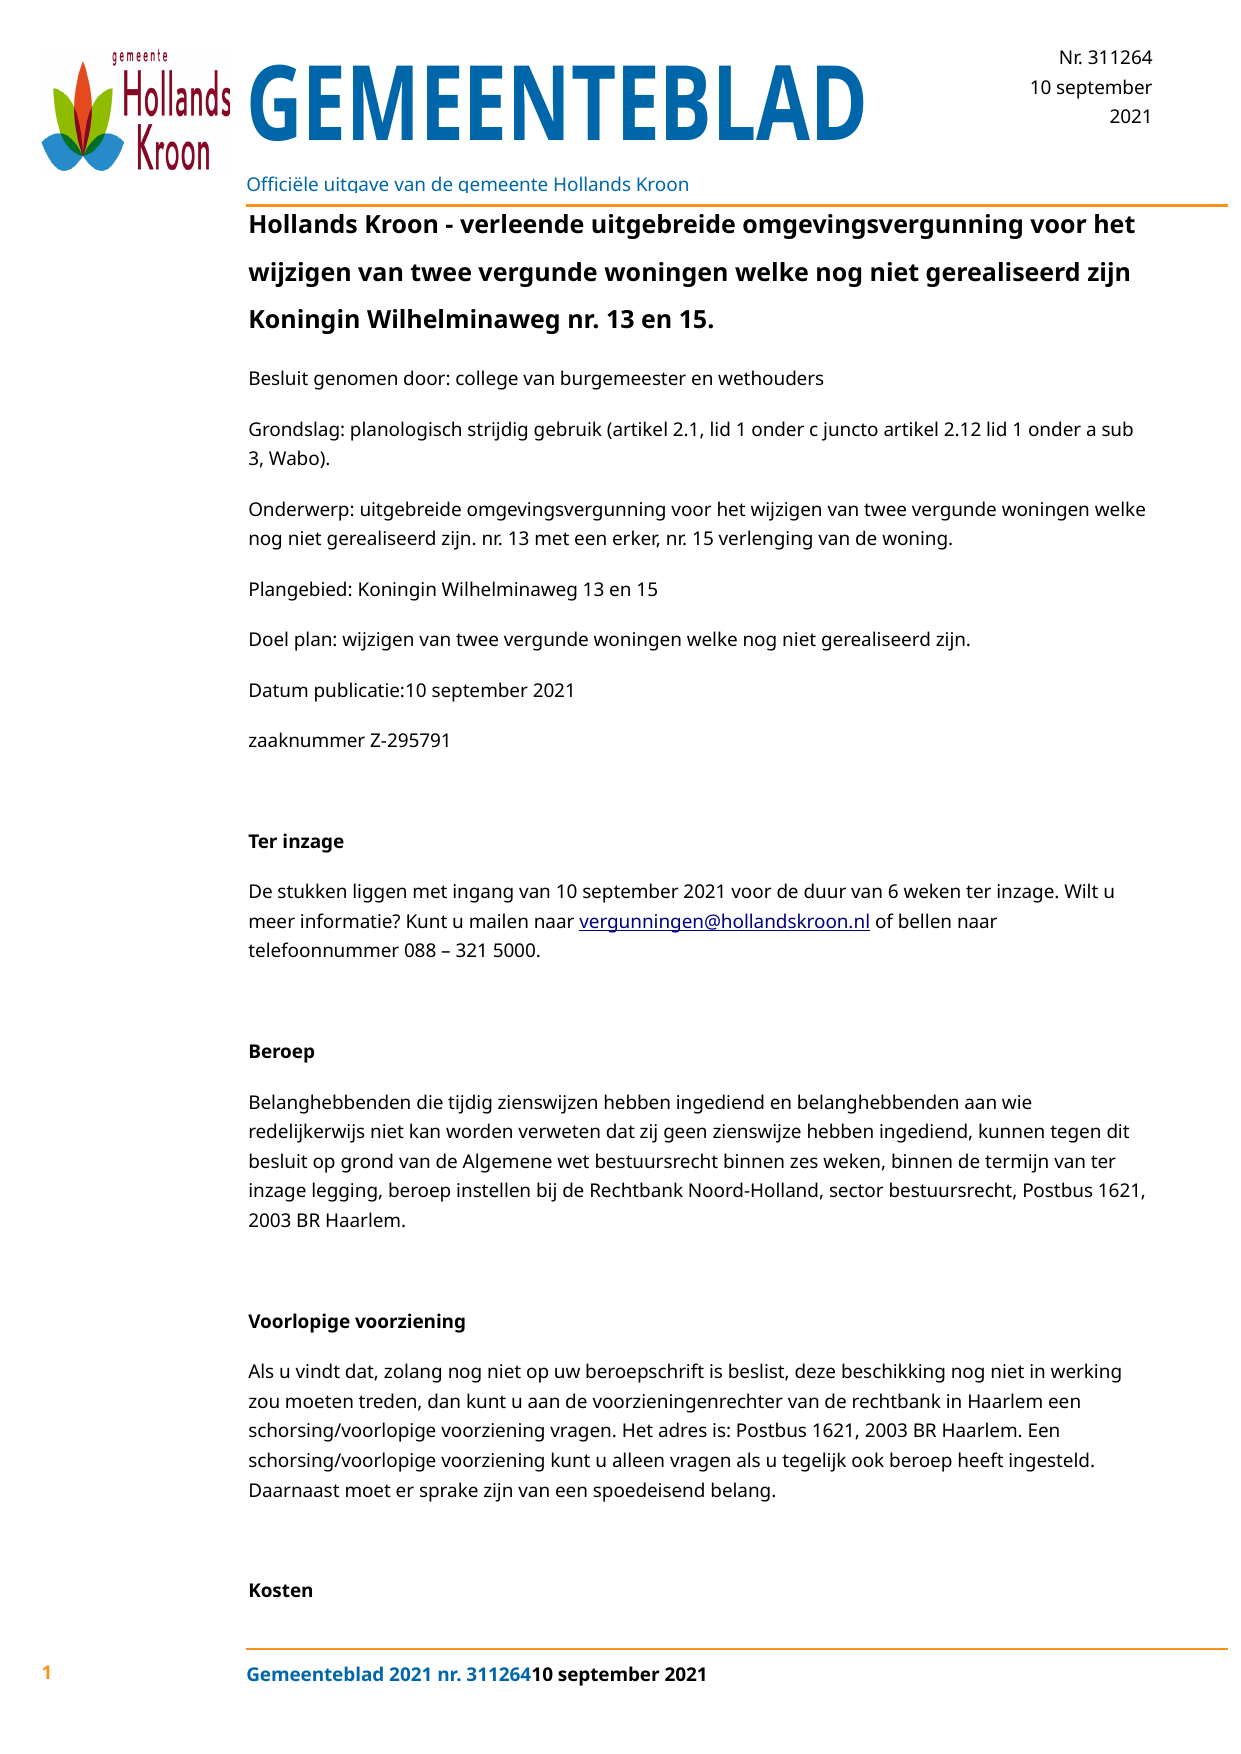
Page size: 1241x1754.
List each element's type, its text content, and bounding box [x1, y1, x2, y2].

text Besluit genomen door: college van burgemeester en wethouders [248, 366, 1152, 391]
text Voorlopige voorziening [248, 1308, 1152, 1334]
picture [41, 47, 231, 172]
text Hollands Kroon - verleende uitgebreide omgevingsvergunning voor het wijzigen van twee vergunde woningen welke nog niet gerealiseerd zijn Koningin Wilhelminaweg nr. 13 en 15. [248, 207, 1152, 336]
text Als u vindt dat, zolang nog niet op uw beroepschrift is beslist, deze beschikking nog niet in werking zou moeten treden, dan kunt u aan de voorzieningenrechter van de rechtbank in Haarlem een schorsing/voorlopige voorziening vragen. Het adres is: Postbus 1621, 2003 BR Haarlem. Een schorsing/voorlopige voorziening kunt u alleen vragen als u tegelijk ook beroep heeft ingesteld. Daarnaast moet er sprake zijn van een spoedeisend belang. [248, 1358, 1152, 1502]
text Doel plan: wijzigen van twee vergunde woningen welke nog niet gerealiseerd zijn. [248, 626, 1152, 652]
text Kosten [248, 1578, 1152, 1603]
text Belanghebbenden die tijdig zienswijzen hebben ingediend en belanghebbenden aan wie redelijkerwijs niet kan worden verweten dat zij geen zienswijze hebben ingediend, kunnen tegen dit besluit op grond van de Algemene wet bestuursrecht binnen zes weken, binnen de termijn van ter inzage legging, beroep instellen bij de Rechtbank Noord-Holland, sector bestuursrecht, Postbus 1621, 2003 BR Haarlem. [248, 1089, 1152, 1233]
text Beroep [248, 1038, 1152, 1064]
text De stukken liggen met ingang van 10 september 2021 voor de duur van 6 weken ter inzage. Wilt u meer informatie? Kunt u mailen naar vergunningen@hollandskroon.nl of bellen naar telefoonnummer 088 – 321 5000. [248, 878, 1152, 963]
text Datum publicatie:10 september 2021 [248, 677, 1152, 702]
text Plangebied: Koningin Wilhelminaweg 13 en 15 [248, 576, 1152, 602]
text Grondslag: planologisch strijdig gebruik (artikel 2.1, lid 1 onder c juncto artikel 2.12 lid 1 onder a sub 3, Wabo). [248, 416, 1152, 471]
text Ter inzage [248, 828, 1152, 854]
text Onderwerp: uitgebreide omgevingsvergunning voor het wijzigen van twee vergunde woningen welke nog niet gerealiseerd zijn. nr. 13 met een erker, nr. 15 verlenging van de woning. [248, 496, 1152, 551]
text zaaknummer Z-295791 [248, 727, 1152, 753]
